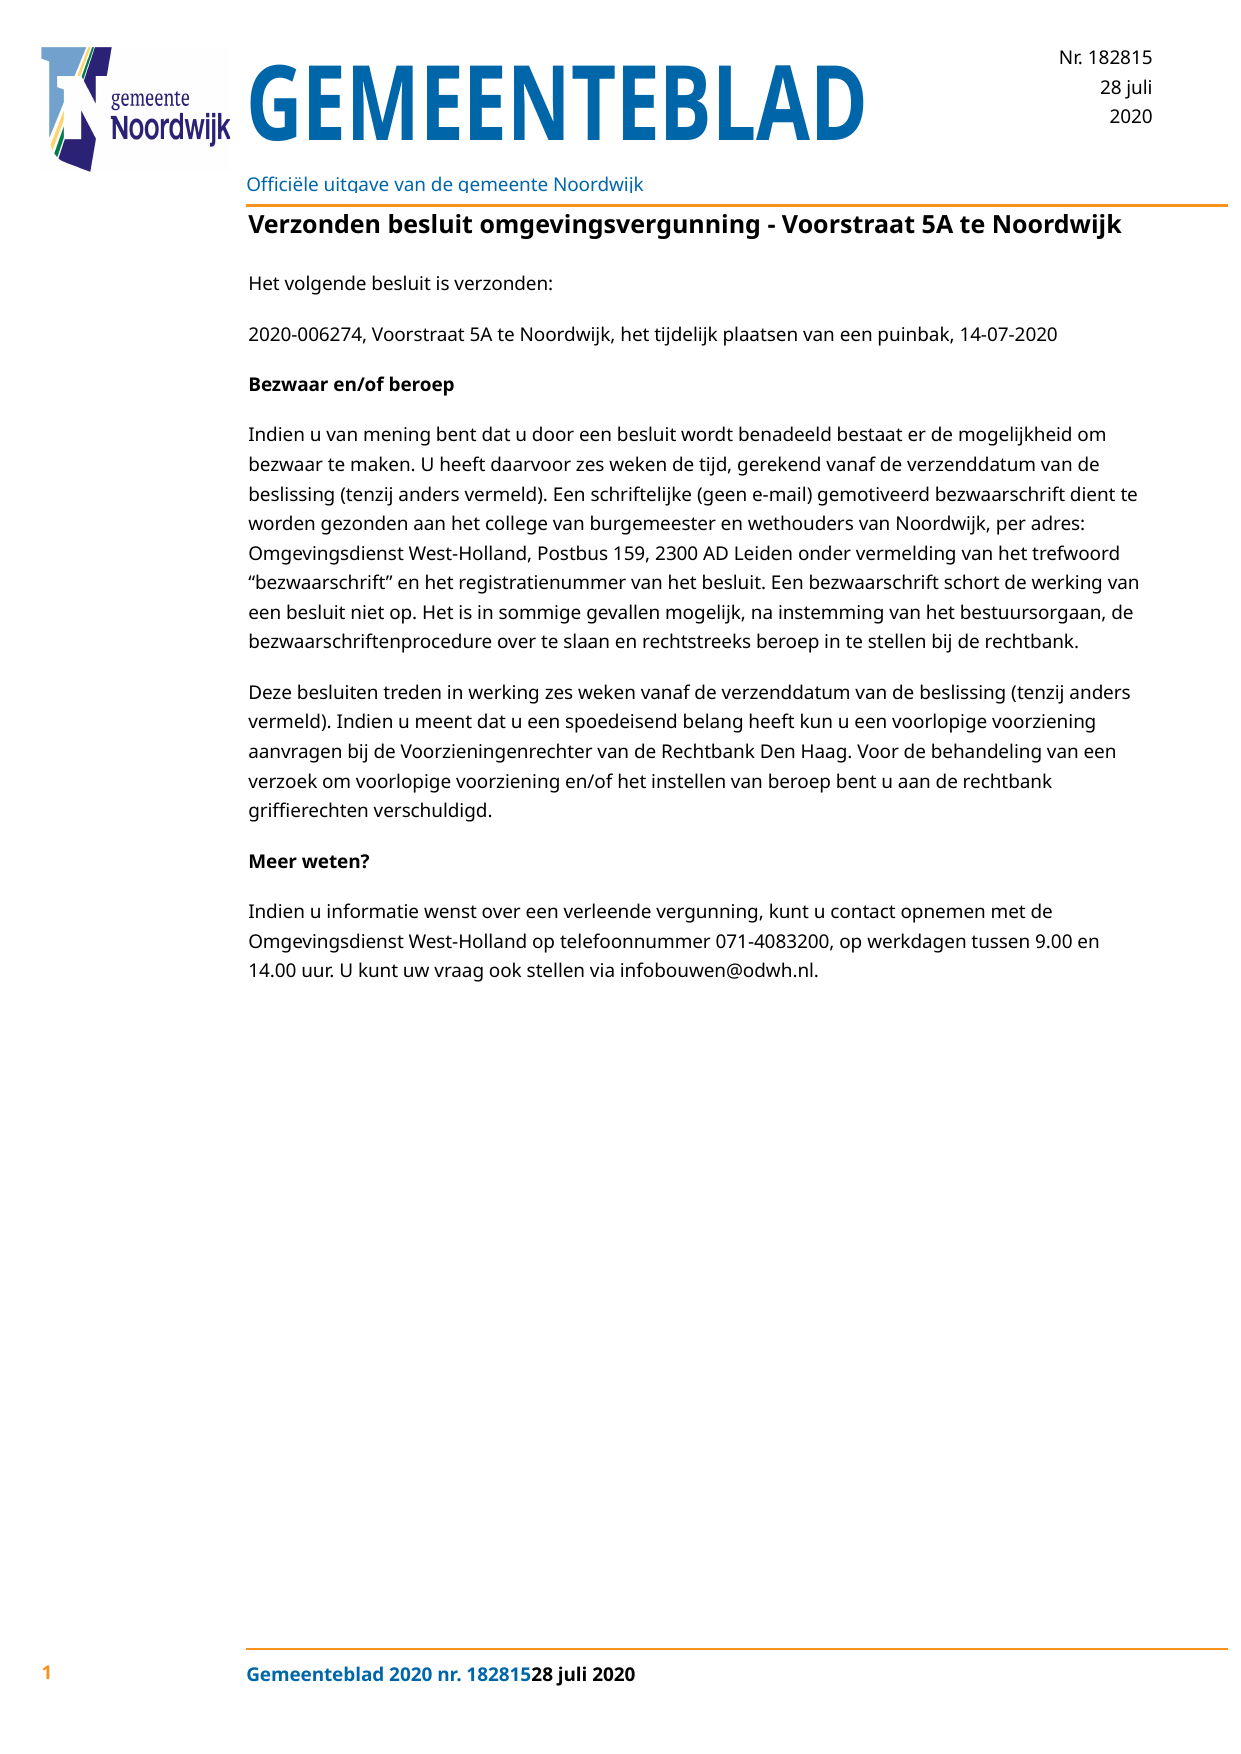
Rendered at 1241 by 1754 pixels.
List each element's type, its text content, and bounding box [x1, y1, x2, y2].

text Verzonden besluit omgevingsvergunning - Voorstraat 5A te Noordwijk [248, 207, 1152, 241]
text 2020-006274, Voorstraat 5A te Noordwijk, het tijdelijk plaatsen van een puinbak, 14-07-2020 [248, 321, 1152, 346]
text Het volgende besluit is verzonden: [248, 270, 1152, 296]
text Indien u informatie wenst over een verleende vergunning, kunt u contact opnemen met de Omgevingsdienst West-Holland op telefoonnummer 071-4083200, op werkdagen tussen 9.00 en 14.00 uur. U kunt uw vraag ook stellen via infobouwen@odwh.nl. [248, 898, 1152, 983]
picture [41, 47, 231, 172]
text Meer weten? [248, 848, 1152, 873]
text Deze besluiten treden in werking zes weken vanaf de verzenddatum van de beslissing (tenzij anders vermeld). Indien u meent dat u een spoedeisend belang heeft kun u een voorlopige voorziening aanvragen bij de Voorzieningenrechter van de Rechtbank Den Haag. Voor de behandeling van een verzoek om voorlopige voorziening en/of het instellen van beroep bent u aan de rechtbank griffierechten verschuldigd. [248, 679, 1152, 823]
text Indien u van mening bent dat u door een besluit wordt benadeeld bestaat er de mogelijkheid om bezwaar te maken. U heeft daarvoor zes weken de tijd, gerekend vanaf de verzenddatum van de beslissing (tenzij anders vermeld). Een schriftelijke (geen e-mail) gemotiveerd bezwaarschrift dient te worden gezonden aan het college van burgemeester en wethouders van Noordwijk, per adres: Omgevingsdienst West-Holland, Postbus 159, 2300 AD Leiden onder vermelding van het trefwoord “bezwaarschrift” en het registratienummer van het besluit. Een bezwaarschrift schort de werking van een besluit niet op. Het is in sommige gevallen mogelijk, na instemming van het bestuursorgaan, de bezwaarschriftenprocedure over te slaan en rechtstreeks beroep in te stellen bij de rechtbank. [248, 422, 1152, 654]
text Bezwaar en/of beroep [248, 371, 1152, 397]
